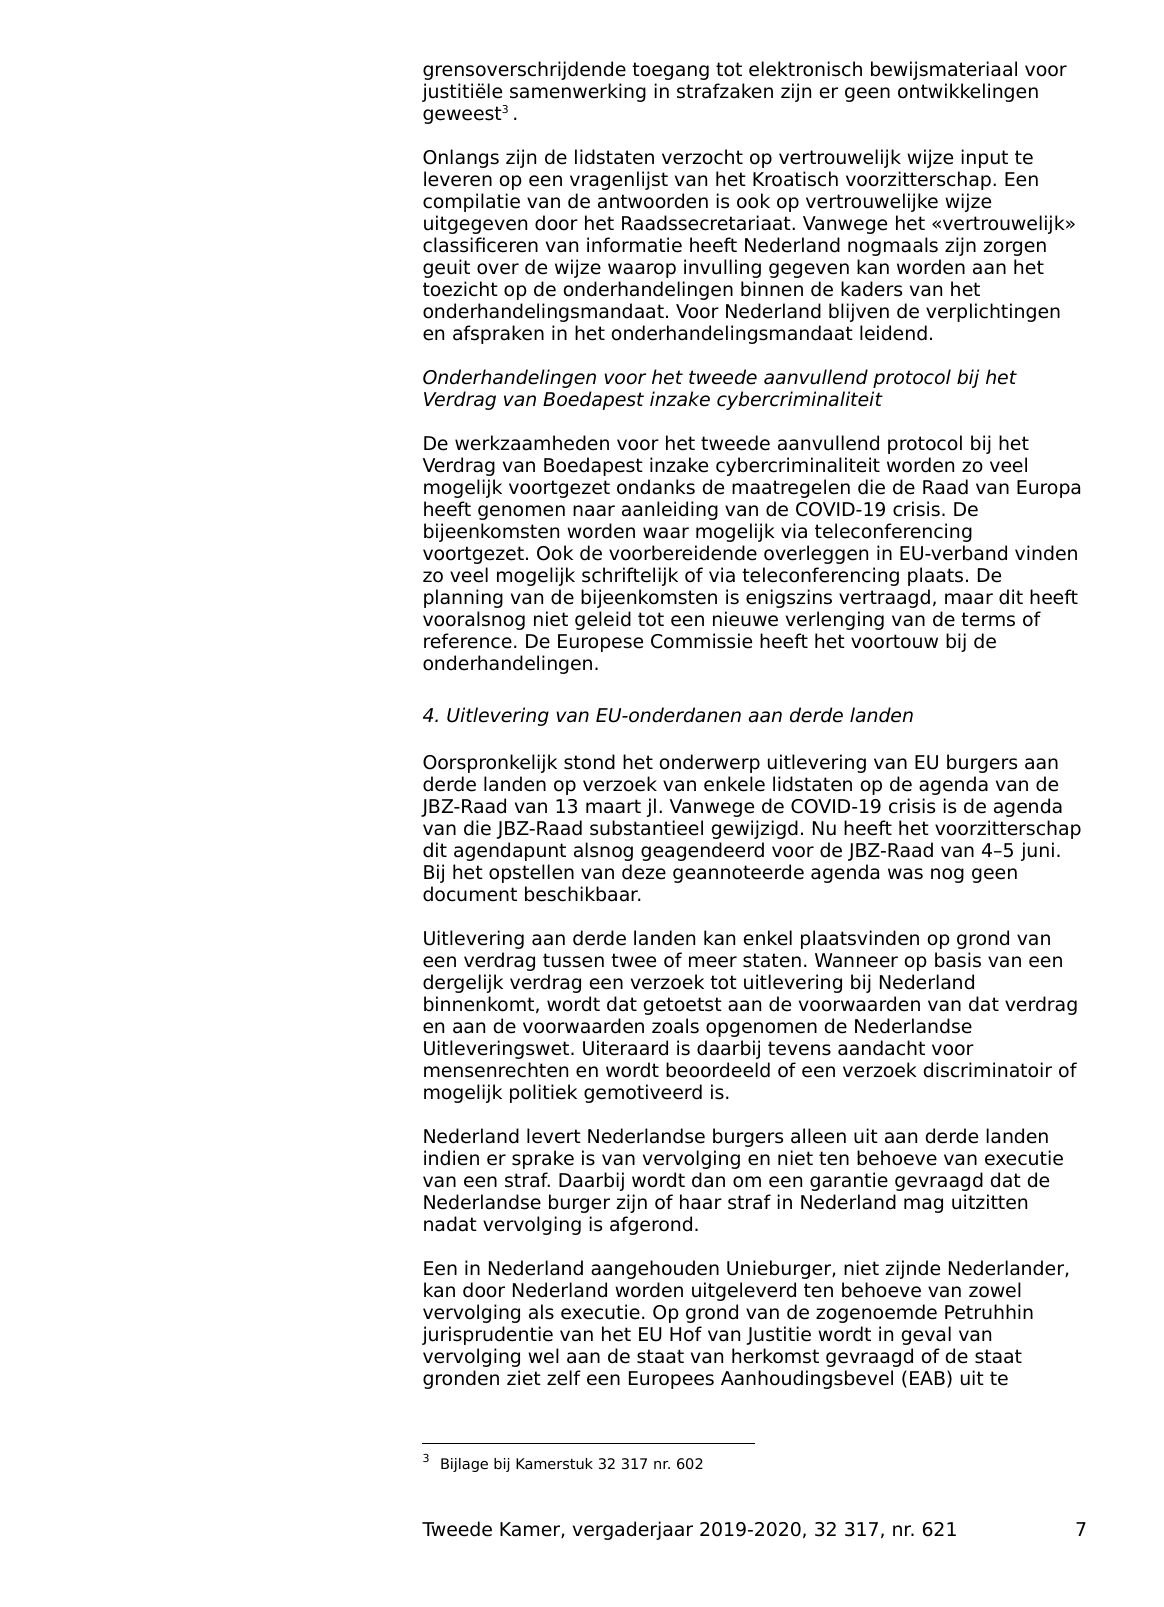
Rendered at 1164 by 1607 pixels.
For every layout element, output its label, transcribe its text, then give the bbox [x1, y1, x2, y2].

text Bijlage bij Kamerstuk 32 317 nr. 602 [422, 1452, 1087, 1474]
text De werkzaamheden voor het tweede aanvullend protocol bij het Verdrag van Boedapest inzake cybercriminaliteit worden zo veel mogelijk voortgezet ondanks de maatregelen die de Raad van Europa heeft genomen naar aanleiding van de COVID-19 crisis. De bijeenkomsten worden waar mogelijk via teleconferencing voortgezet. Ook de voorbereidende overleggen in EU-verband vinden zo veel mogelijk schriftelijk of via teleconferencing plaats. De planning van de bijeenkomsten is enigszins vertraagd, maar dit heeft vooralsnog niet geleid tot een nieuwe verlenging van de terms of reference. De Europese Commissie heeft het voortouw bij de onderhandelingen. [422, 433, 1087, 675]
text Nederland levert Nederlandse burgers alleen uit aan derde landen indien er sprake is van vervolging en niet ten behoeve van executie van een straf. Daarbij wordt dan om een garantie gevraagd dat de Nederlandse burger zijn of haar straf in Nederland mag uitzitten nadat vervolging is afgerond. [422, 1126, 1087, 1236]
text Een in Nederland aangehouden Unieburger, niet zijnde Nederlander, kan door Nederland worden uitgeleverd ten behoeve van zowel vervolging als executie. Op grond van de zogenoemde Petruhhin jurisprudentie van het EU Hof van Justitie wordt in geval van vervolging wel aan de staat van herkomst gevraagd of de staat gronden ziet zelf een Europees Aanhoudingsbevel (EAB) uit te [422, 1258, 1087, 1390]
subtitle Onderhandelingen voor het tweede aanvullend protocol bij het Verdrag van Boedapest inzake cybercriminaliteit [422, 367, 1087, 411]
text Uitlevering aan derde landen kan enkel plaatsvinden op grond van een verdrag tussen twee of meer staten. Wanneer op basis van een dergelijk verdrag een verzoek tot uitlevering bij Nederland binnenkomt, wordt dat getoetst aan de voorwaarden van dat verdrag en aan de voorwaarden zoals opgenomen de Nederlandse Uitleveringswet. Uiteraard is daarbij tevens aandacht voor mensenrechten en wordt beoordeeld of een verzoek discriminatoir of mogelijk politiek gemotiveerd is. [422, 928, 1087, 1104]
subtitle 4. Uitlevering van EU-onderdanen aan derde landen [422, 705, 1087, 727]
text Onlangs zijn de lidstaten verzocht op vertrouwelijk wijze input te leveren op een vragenlijst van het Kroatisch voorzitterschap. Een compilatie van de antwoorden is ook op vertrouwelijke wijze uitgegeven door het Raadssecretariaat. Vanwege het «vertrouwelijk» classificeren van informatie heeft Nederland nogmaals zijn zorgen geuit over de wijze waarop invulling gegeven kan worden aan het toezicht op de onderhandelingen binnen de kaders van het onderhandelingsmandaat. Voor Nederland blijven de verplichtingen en afspraken in het onderhandelingsmandaat leidend. [422, 147, 1087, 345]
text Oorspronkelijk stond het onderwerp uitlevering van EU burgers aan derde landen op verzoek van enkele lidstaten op de agenda van de JBZ-Raad van 13 maart jl. Vanwege de COVID-19 crisis is de agenda van die JBZ-Raad substantieel gewijzigd. Nu heeft het voorzitterschap dit agendapunt alsnog geagendeerd voor de JBZ-Raad van 4–5 juni. Bij het opstellen van deze geannoteerde agenda was nog geen document beschikbaar. [422, 752, 1087, 906]
text grensoverschrijdende toegang tot elektronisch bewijsmateriaal voor justitiële samenwerking in strafzaken zijn er geen ontwikkelingen geweest. [422, 59, 1087, 125]
